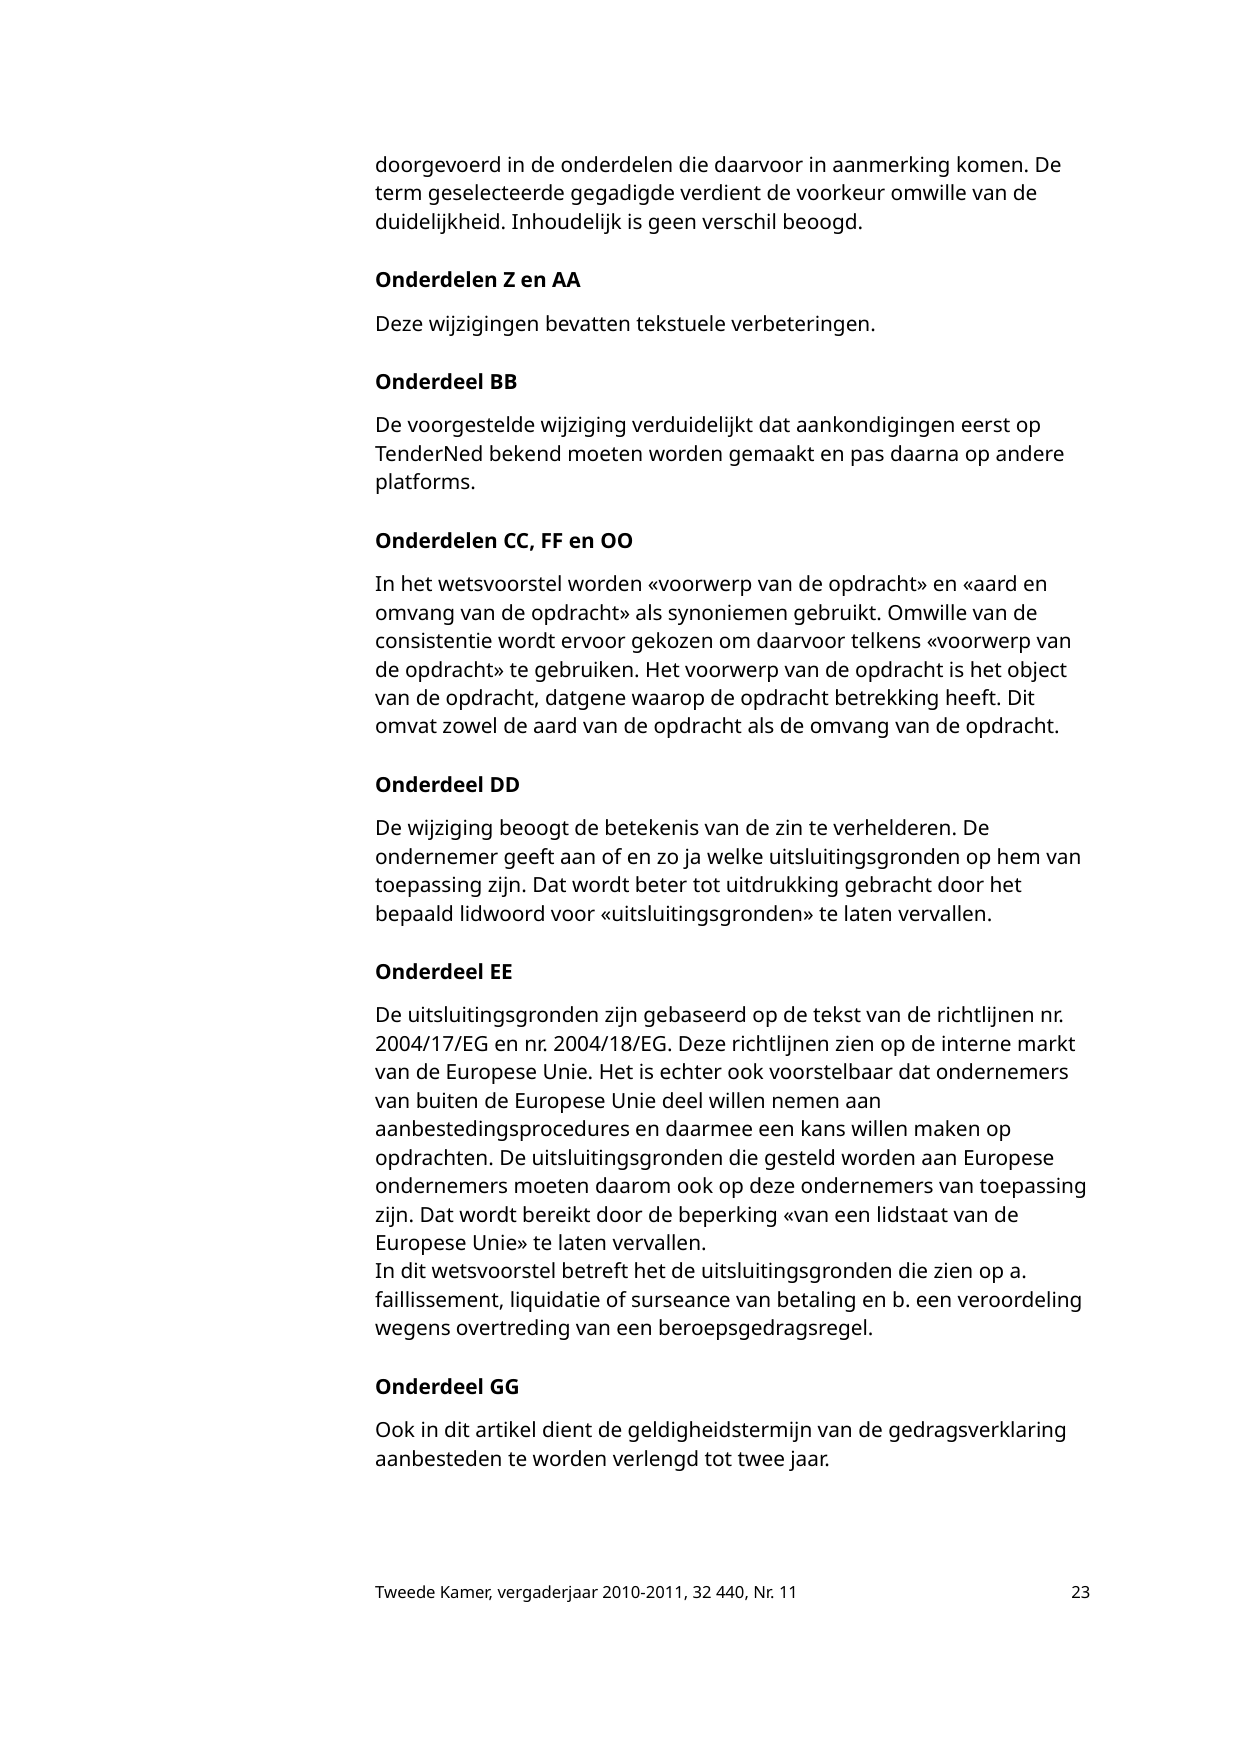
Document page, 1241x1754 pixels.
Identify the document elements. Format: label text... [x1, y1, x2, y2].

text Onderdeel EE [375, 957, 1090, 986]
text Onderdeel BB [375, 367, 1090, 396]
text Ook in dit artikel dient de geldigheidstermijn van de gedragsverklaring aanbesteden te worden verlengd tot twee jaar. [375, 1415, 1090, 1472]
text doorgevoerd in de onderdelen die daarvoor in aanmerking komen. De term geselecteerde gegadigde verdient de voorkeur omwille van de duidelijkheid. Inhoudelijk is geen verschil beoogd. [375, 150, 1090, 235]
text Onderdelen CC, FF en OO [375, 526, 1090, 554]
text Deze wijzigingen bevatten tekstuele verbeteringen. [375, 309, 1090, 337]
text De wijziging beoogt de betekenis van de zin te verhelderen. De ondernemer geeft aan of en zo ja welke uitsluitingsgronden op hem van toepassing zijn. Dat wordt beter tot uitdrukking gebracht door het bepaald lidwoord voor «uitsluitingsgronden» te laten vervallen. [375, 813, 1090, 927]
text Onderdeel GG [375, 1372, 1090, 1400]
text Onderdelen Z en AA [375, 265, 1090, 294]
text In dit wetsvoorstel betreft het de uitsluitingsgronden die zien op a. faillissement, liquidatie of surseance van betaling en b. een veroordeling wegens overtreding van een beroepsgedragsregel. [375, 1257, 1090, 1342]
text De uitsluitingsgronden zijn gebaseerd op de tekst van de richtlijnen nr. 2004/17/EG en nr. 2004/18/EG. Deze richtlijnen zien op de interne markt van de Europese Unie. Het is echter ook voorstelbaar dat ondernemers van buiten de Europese Unie deel willen nemen aan aanbestedingsprocedures en daarmee een kans willen maken op opdrachten. De uitsluitingsgronden die gesteld worden aan Europese ondernemers moeten daarom ook op deze ondernemers van toepassing zijn. Dat wordt bereikt door de beperking «van een lidstaat van de Europese Unie» te laten vervallen. [375, 1001, 1090, 1257]
text In het wetsvoorstel worden «voorwerp van de opdracht» en «aard en omvang van de opdracht» als synoniemen gebruikt. Omwille van de consistentie wordt ervoor gekozen om daarvoor telkens «voorwerp van de opdracht» te gebruiken. Het voorwerp van de opdracht is het object van de opdracht, datgene waarop de opdracht betrekking heeft. Dit omvat zowel de aard van de opdracht als de omvang van de opdracht. [375, 569, 1090, 740]
text De voorgestelde wijziging verduidelijkt dat aankondigingen eerst op TenderNed bekend moeten worden gemaakt en pas daarna op andere platforms. [375, 411, 1090, 496]
text Onderdeel DD [375, 770, 1090, 798]
